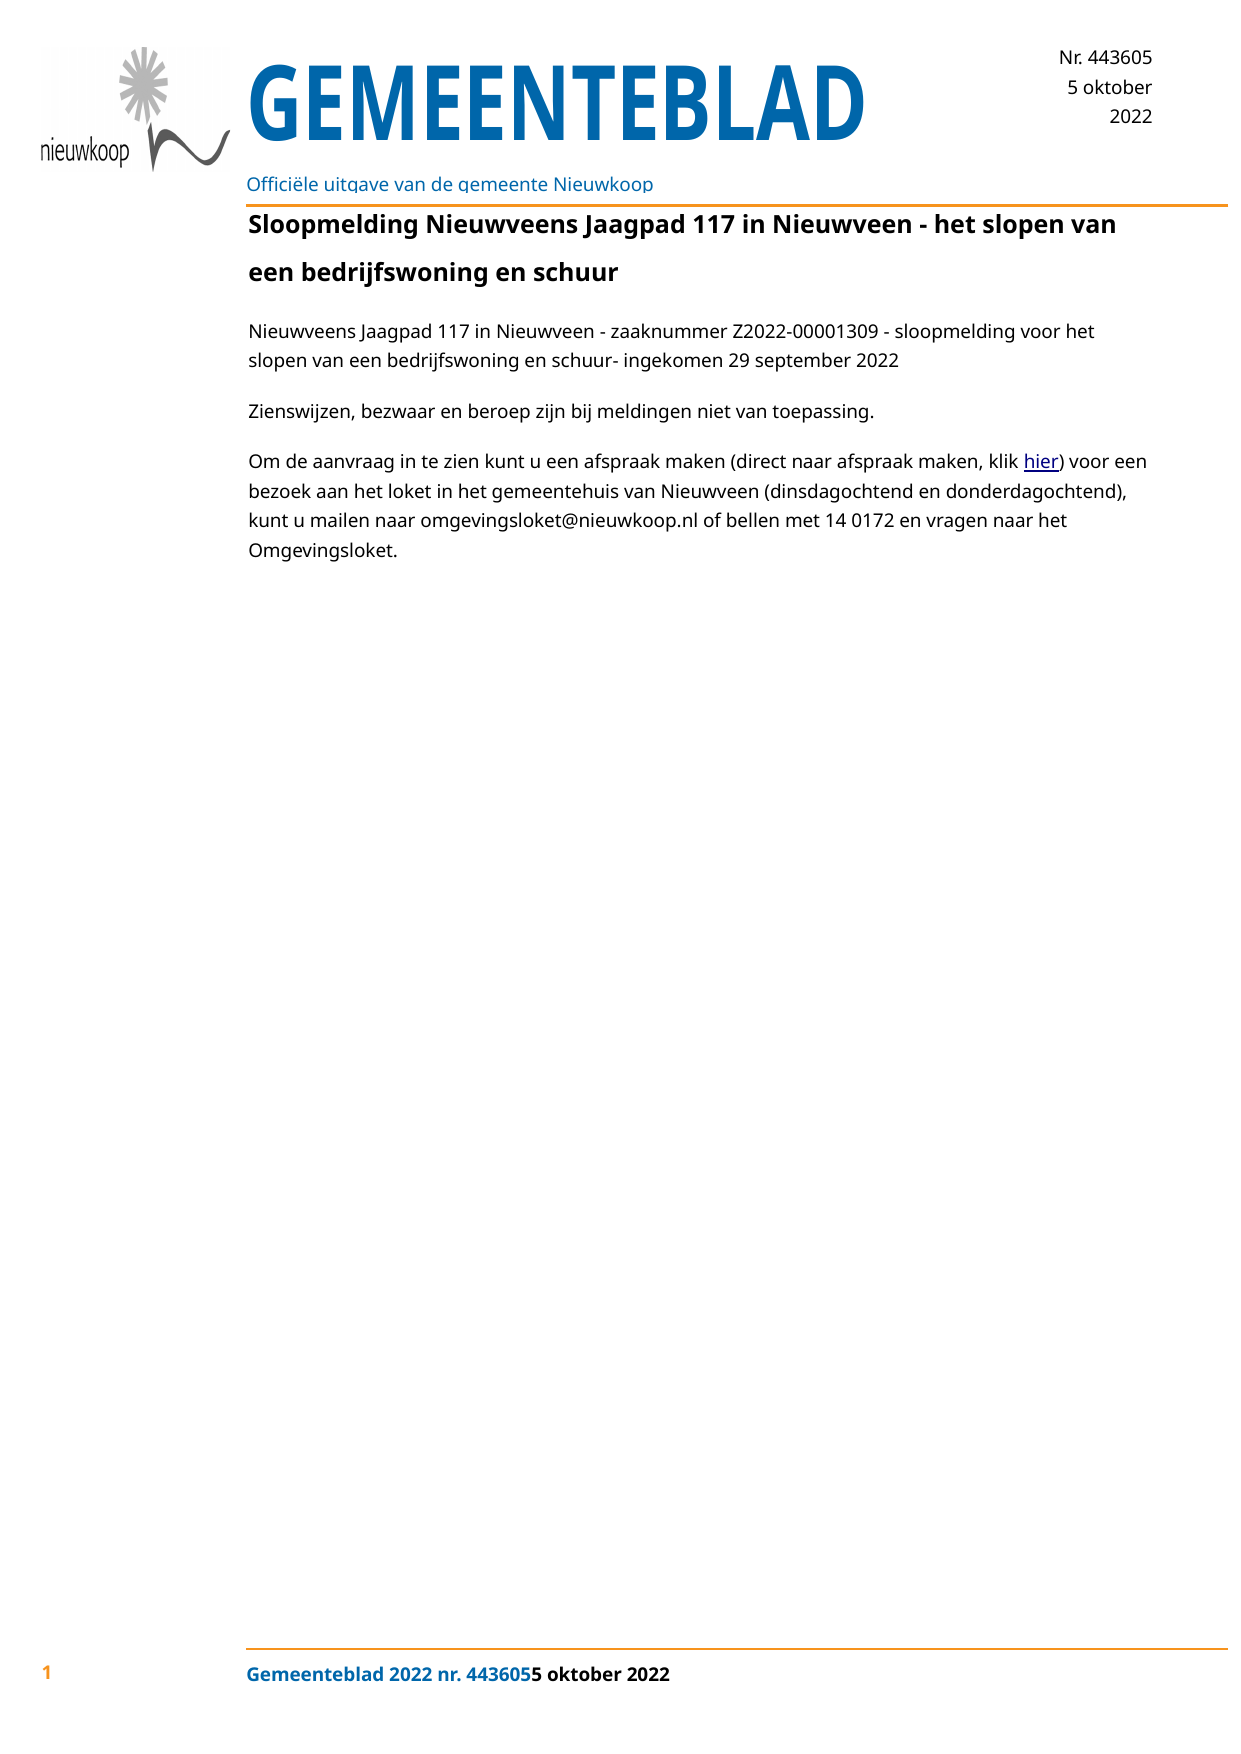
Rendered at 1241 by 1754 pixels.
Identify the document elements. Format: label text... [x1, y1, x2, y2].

text Om de aanvraag in te zien kunt u een afspraak maken (direct naar afspraak maken, klik hier) voor een bezoek aan het loket in het gemeentehuis van Nieuwveen (dinsdagochtend en donderdagochtend), kunt u mailen naar omgevingsloket@nieuwkoop.nl of bellen met 14 0172 en vragen naar het Omgevingsloket. [248, 448, 1152, 563]
text Zienswijzen, bezwaar en beroep zijn bij meldingen niet van toepassing. [248, 398, 1152, 424]
picture [41, 47, 231, 172]
text Nieuwveens Jaagpad 117 in Nieuwveen - zaaknummer Z2022-00001309 - sloopmelding voor het slopen van een bedrijfswoning en schuur- ingekomen 29 september 2022 [248, 318, 1152, 373]
text Sloopmelding Nieuwveens Jaagpad 117 in Nieuwveen - het slopen van een bedrijfswoning en schuur [248, 207, 1152, 288]
